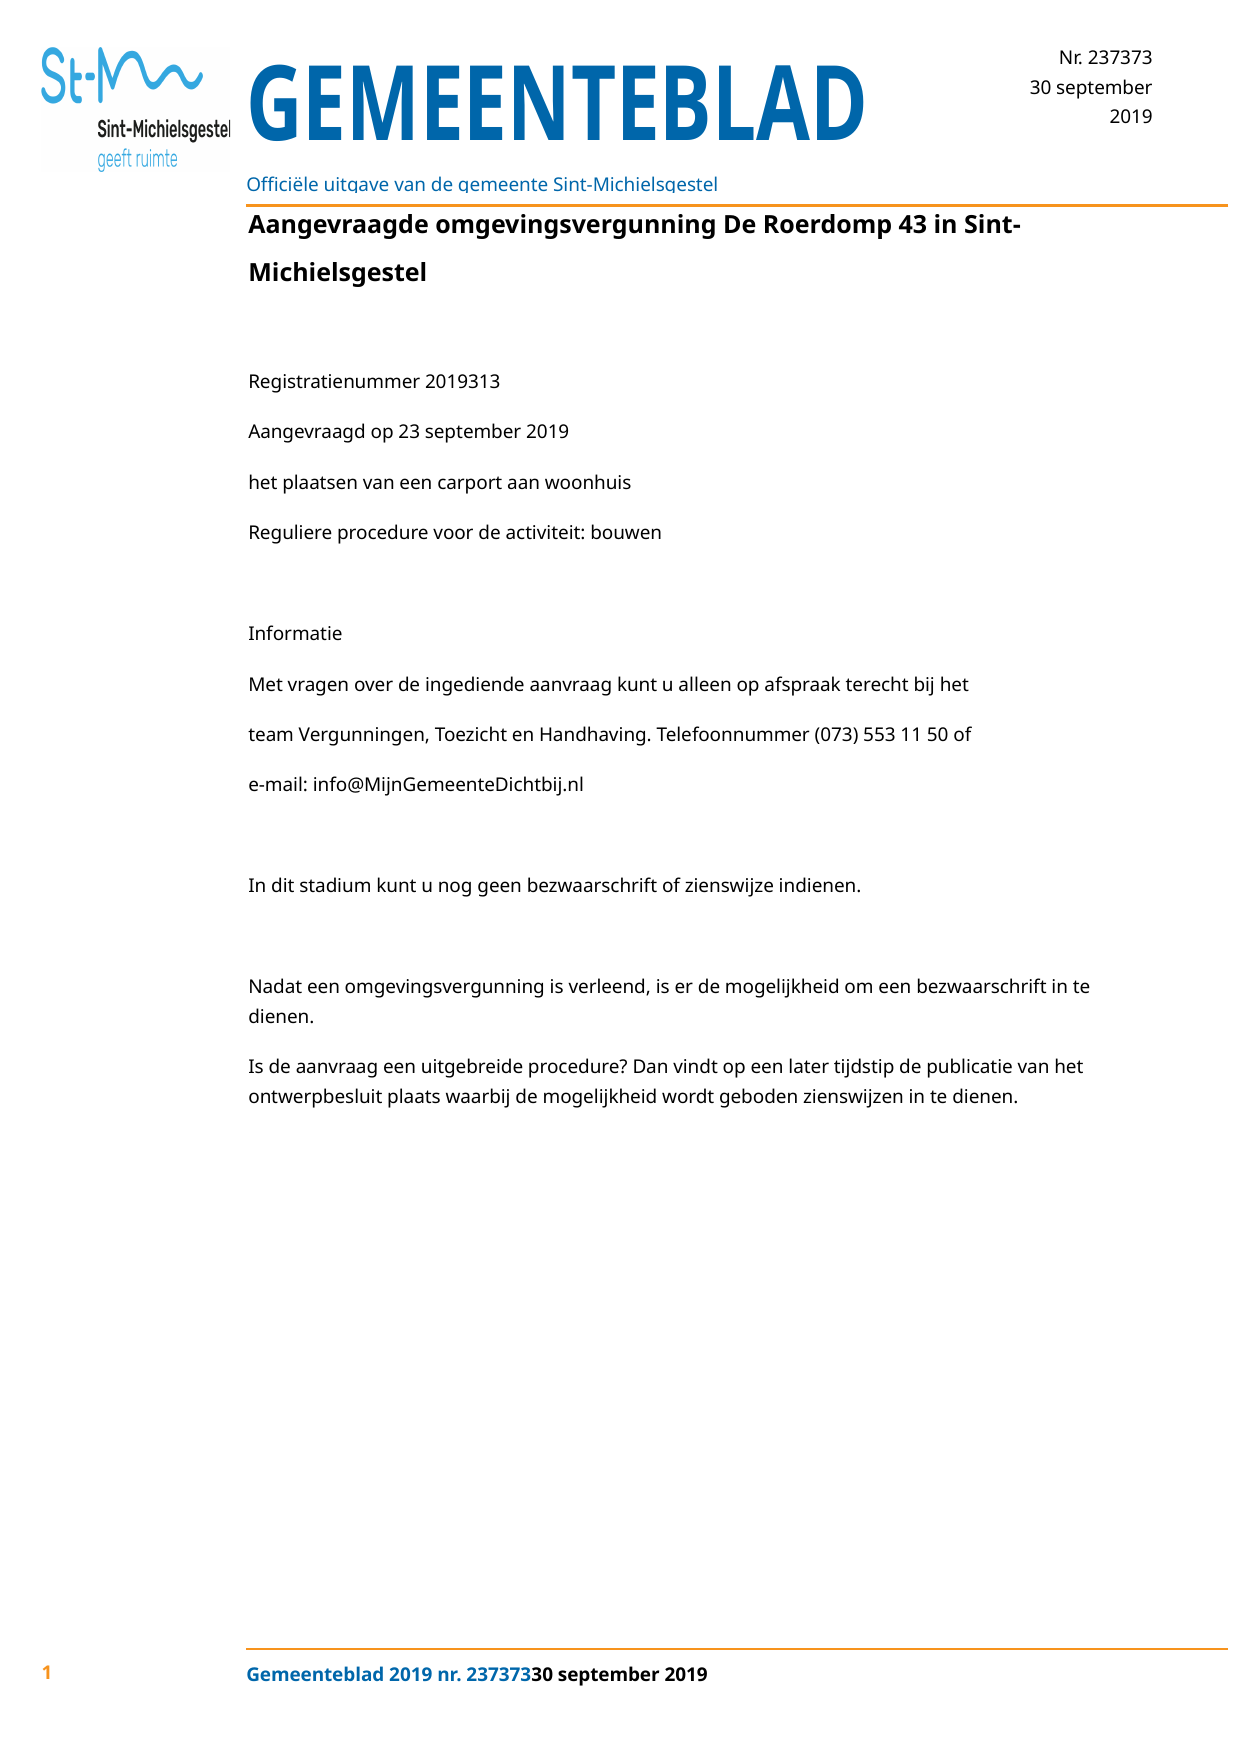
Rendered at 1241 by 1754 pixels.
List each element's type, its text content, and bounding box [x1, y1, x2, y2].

text Aangevraagde omgevingsvergunning De Roerdomp 43 in Sint-Michielsgestel [248, 207, 1152, 288]
picture [41, 47, 231, 172]
text Is de aanvraag een uitgebreide procedure? Dan vindt op een later tijdstip de publicatie van het ontwerpbesluit plaats waarbij de mogelijkheid wordt geboden zienswijzen in te dienen. [248, 1053, 1152, 1109]
text In dit stadium kunt u nog geen bezwaarschrift of zienswijze indienen. [248, 872, 1152, 898]
text team Vergunningen, Toezicht en Handhaving. Telefoonnummer (073) 553 11 50 of [248, 721, 1152, 747]
text het plaatsen van een carport aan woonhuis [248, 469, 1152, 495]
text Informatie [248, 620, 1152, 646]
text Met vragen over de ingediende aanvraag kunt u alleen op afspraak terecht bij het [248, 671, 1152, 697]
text Reguliere procedure voor de activiteit: bouwen [248, 519, 1152, 545]
text Aangevraagd op 23 september 2019 [248, 419, 1152, 444]
text e-mail: info@MijnGemeenteDichtbij.nl [248, 772, 1152, 797]
text Nadat een omgevingsvergunning is verleend, is er de mogelijkheid om een bezwaarschrift in te dienen. [248, 973, 1152, 1029]
text Registratienummer 2019313 [248, 368, 1152, 394]
